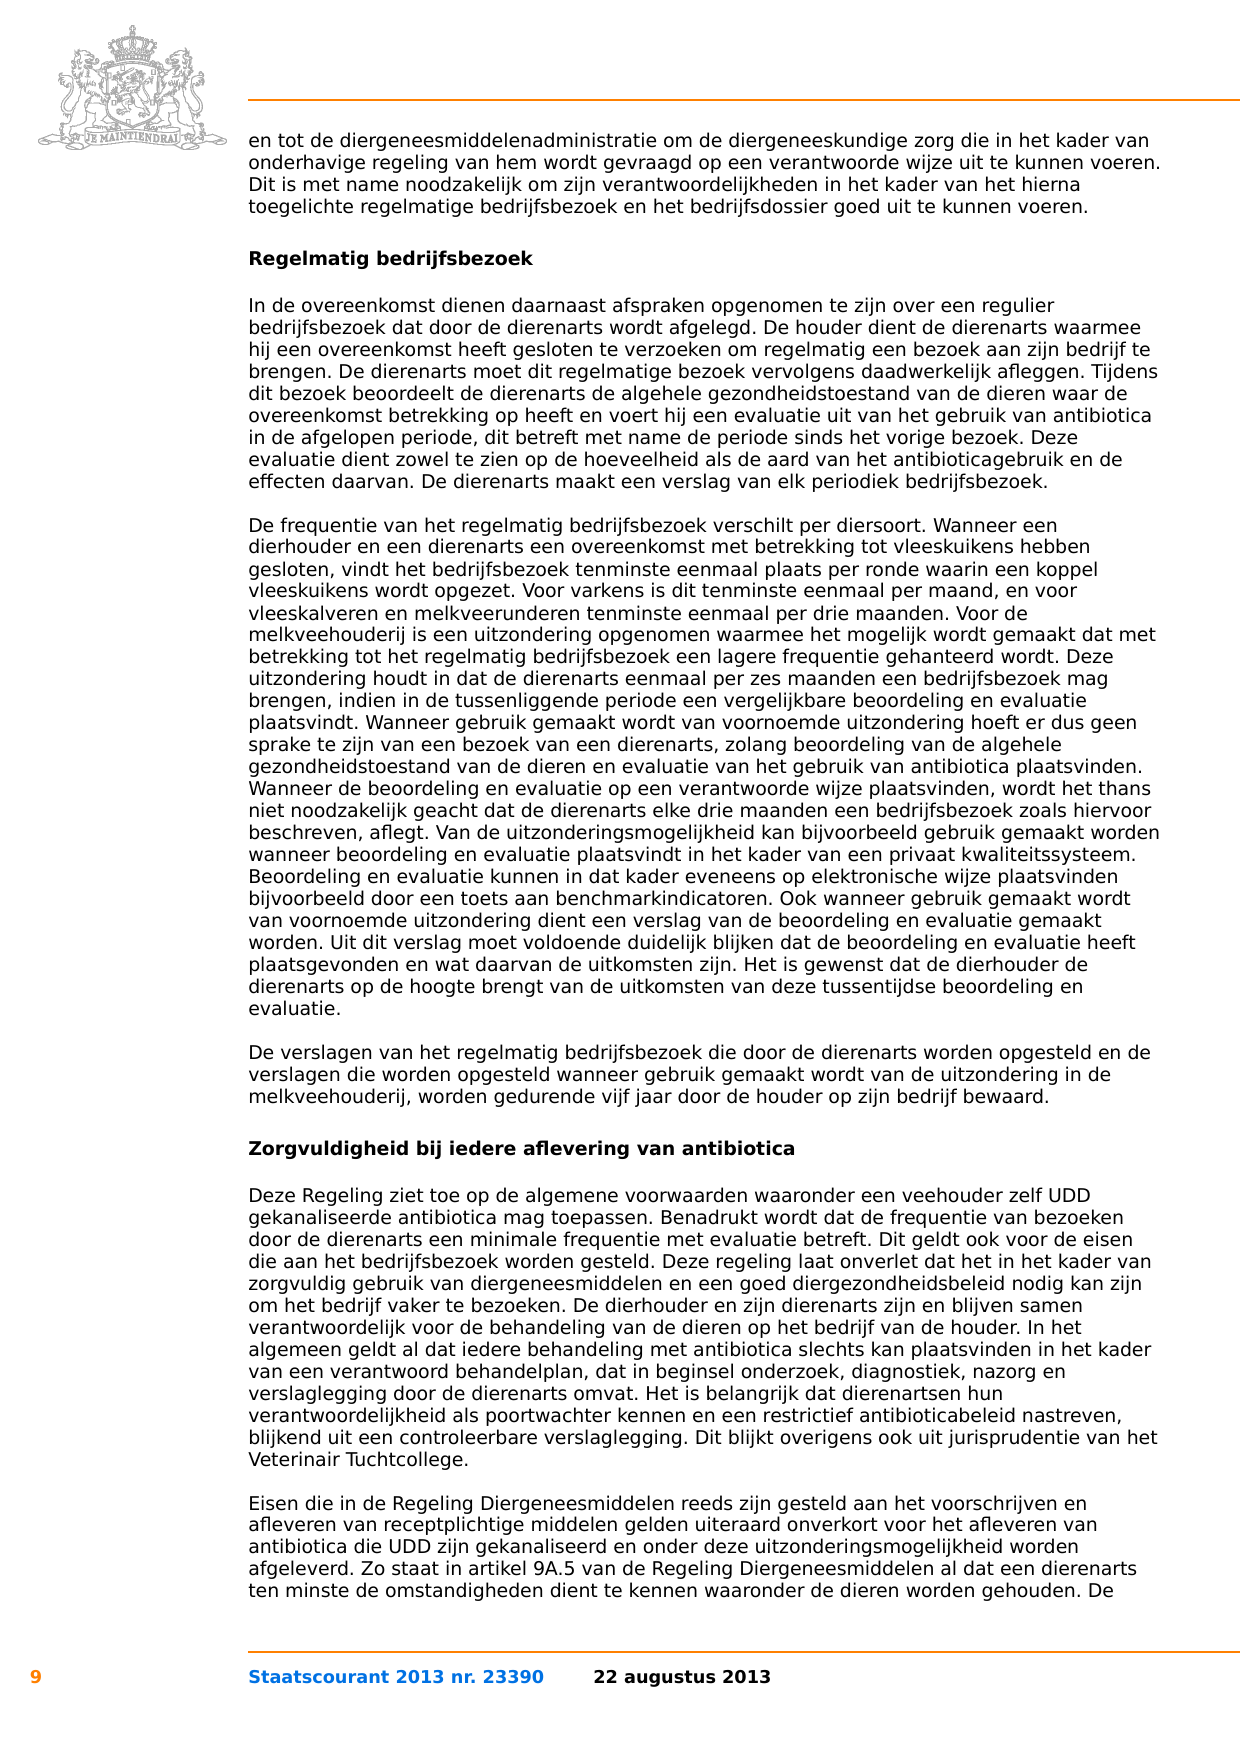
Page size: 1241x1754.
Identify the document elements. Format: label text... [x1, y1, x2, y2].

text De frequentie van het regelmatig bedrijfsbezoek verschilt per diersoort. Wanneer een dierhouder en een dierenarts een overeenkomst met betrekking tot vleeskuikens hebben gesloten, vindt het bedrijfsbezoek tenminste eenmaal plaats per ronde waarin een koppel vleeskuikens wordt opgezet. Voor varkens is dit tenminste eenmaal per maand, en voor vleeskalveren en melkveerunderen tenminste eenmaal per drie maanden. Voor de melkveehouderij is een uitzondering opgenomen waarmee het mogelijk wordt gemaakt dat met betrekking tot het regelmatig bedrijfsbezoek een lagere frequentie gehanteerd wordt. Deze uitzondering houdt in dat de dierenarts eenmaal per zes maanden een bedrijfsbezoek mag brengen, indien in de tussenliggende periode een vergelijkbare beoordeling en evaluatie plaatsvindt. Wanneer gebruik gemaakt wordt van voornoemde uitzondering hoeft er dus geen sprake te zijn van een bezoek van een dierenarts, zolang beoordeling van de algehele gezondheidstoestand van de dieren en evaluatie van het gebruik van antibiotica plaatsvinden. Wanneer de beoordeling en evaluatie op een verantwoorde wijze plaatsvinden, wordt het thans niet noodzakelijk geacht dat de dierenarts elke drie maanden een bedrijfsbezoek zoals hiervoor beschreven, aflegt. Van de uitzonderingsmogelijkheid kan bijvoorbeeld gebruik gemaakt worden wanneer beoordeling en evaluatie plaatsvindt in het kader van een privaat kwaliteitssysteem. Beoordeling en evaluatie kunnen in dat kader eveneens op elektronische wijze plaatsvinden bijvoorbeeld door een toets aan benchmarkindicatoren. Ook wanneer gebruik gemaakt wordt van voornoemde uitzondering dient een verslag van de beoordeling en evaluatie gemaakt worden. Uit dit verslag moet voldoende duidelijk blijken dat de beoordeling en evaluatie heeft plaatsgevonden en wat daarvan de uitkomsten zijn. Het is gewenst dat de dierhouder de dierenarts op de hoogte brengt van de uitkomsten van deze tussentijdse beoordeling en evaluatie. [248, 514, 1163, 1020]
text Deze Regeling ziet toe op de algemene voorwaarden waaronder een veehouder zelf UDD gekanaliseerde antibiotica mag toepassen. Benadrukt wordt dat de frequentie van bezoeken door de dierenarts een minimale frequentie met evaluatie betreft. Dit geldt ook voor de eisen die aan het bedrijfsbezoek worden gesteld. Deze regeling laat onverlet dat het in het kader van zorgvuldig gebruik van diergeneesmiddelen en een goed diergezondheidsbeleid nodig kan zijn om het bedrijf vaker te bezoeken. De dierhouder en zijn dierenarts zijn en blijven samen verantwoordelijk voor de behandeling van de dieren op het bedrijf van de houder. In het algemeen geldt al dat iedere behandeling met antibiotica slechts kan plaatsvinden in het kader van een verantwoord behandelplan, dat in beginsel onderzoek, diagnostiek, nazorg en verslaglegging door de dierenarts omvat. Het is belangrijk dat dierenartsen hun verantwoordelijkheid als poortwachter kennen en een restrictief antibioticabeleid nastreven, blijkend uit een controleerbare verslaglegging. Dit blijkt overigens ook uit jurisprudentie van het Veterinair Tuchtcollege. [248, 1185, 1163, 1471]
picture [38, 25, 227, 150]
text De verslagen van het regelmatig bedrijfsbezoek die door de dierenarts worden opgesteld en de verslagen die worden opgesteld wanneer gebruik gemaakt wordt van de uitzondering in de melkveehouderij, worden gedurende vijf jaar door de houder op zijn bedrijf bewaard. [248, 1042, 1163, 1108]
text In de overeenkomst dienen daarnaast afspraken opgenomen te zijn over een regulier bedrijfsbezoek dat door de dierenarts wordt afgelegd. De houder dient de dierenarts waarmee hij een overeenkomst heeft gesloten te verzoeken om regelmatig een bezoek aan zijn bedrijf te brengen. De dierenarts moet dit regelmatige bezoek vervolgens daadwerkelijk afleggen. Tijdens dit bezoek beoordeelt de dierenarts de algehele gezondheidstoestand van de dieren waar de overeenkomst betrekking op heeft en voert hij een evaluatie uit van het gebruik van antibiotica in de afgelopen periode, dit betreft met name de periode sinds het vorige bezoek. Deze evaluatie dient zowel te zien op de hoeveelheid als de aard van het antibioticagebruik en de effecten daarvan. De dierenarts maakt een verslag van elk periodiek bedrijfsbezoek. [248, 295, 1163, 493]
subtitle Regelmatig bedrijfsbezoek [248, 248, 1163, 270]
text Eisen die in de Regeling Diergeneesmiddelen reeds zijn gesteld aan het voorschrijven en afleveren van receptplichtige middelen gelden uiteraard onverkort voor het afleveren van antibiotica die UDD zijn gekanaliseerd en onder deze uitzonderingsmogelijkheid worden afgeleverd. Zo staat in artikel 9A.5 van de Regeling Diergeneesmiddelen al dat een dierenarts ten minste de omstandigheden dient te kennen waaronder de dieren worden gehouden. De [248, 1492, 1163, 1602]
subtitle Zorgvuldigheid bij iedere aflevering van antibiotica [248, 1138, 1163, 1160]
text en tot de diergeneesmiddelenadministratie om de diergeneeskundige zorg die in het kader van onderhavige regeling van hem wordt gevraagd op een verantwoorde wijze uit te kunnen voeren. Dit is met name noodzakelijk om zijn verantwoordelijkheden in het kader van het hierna toegelichte regelmatige bedrijfsbezoek en het bedrijfsdossier goed uit te kunnen voeren. [248, 130, 1163, 218]
